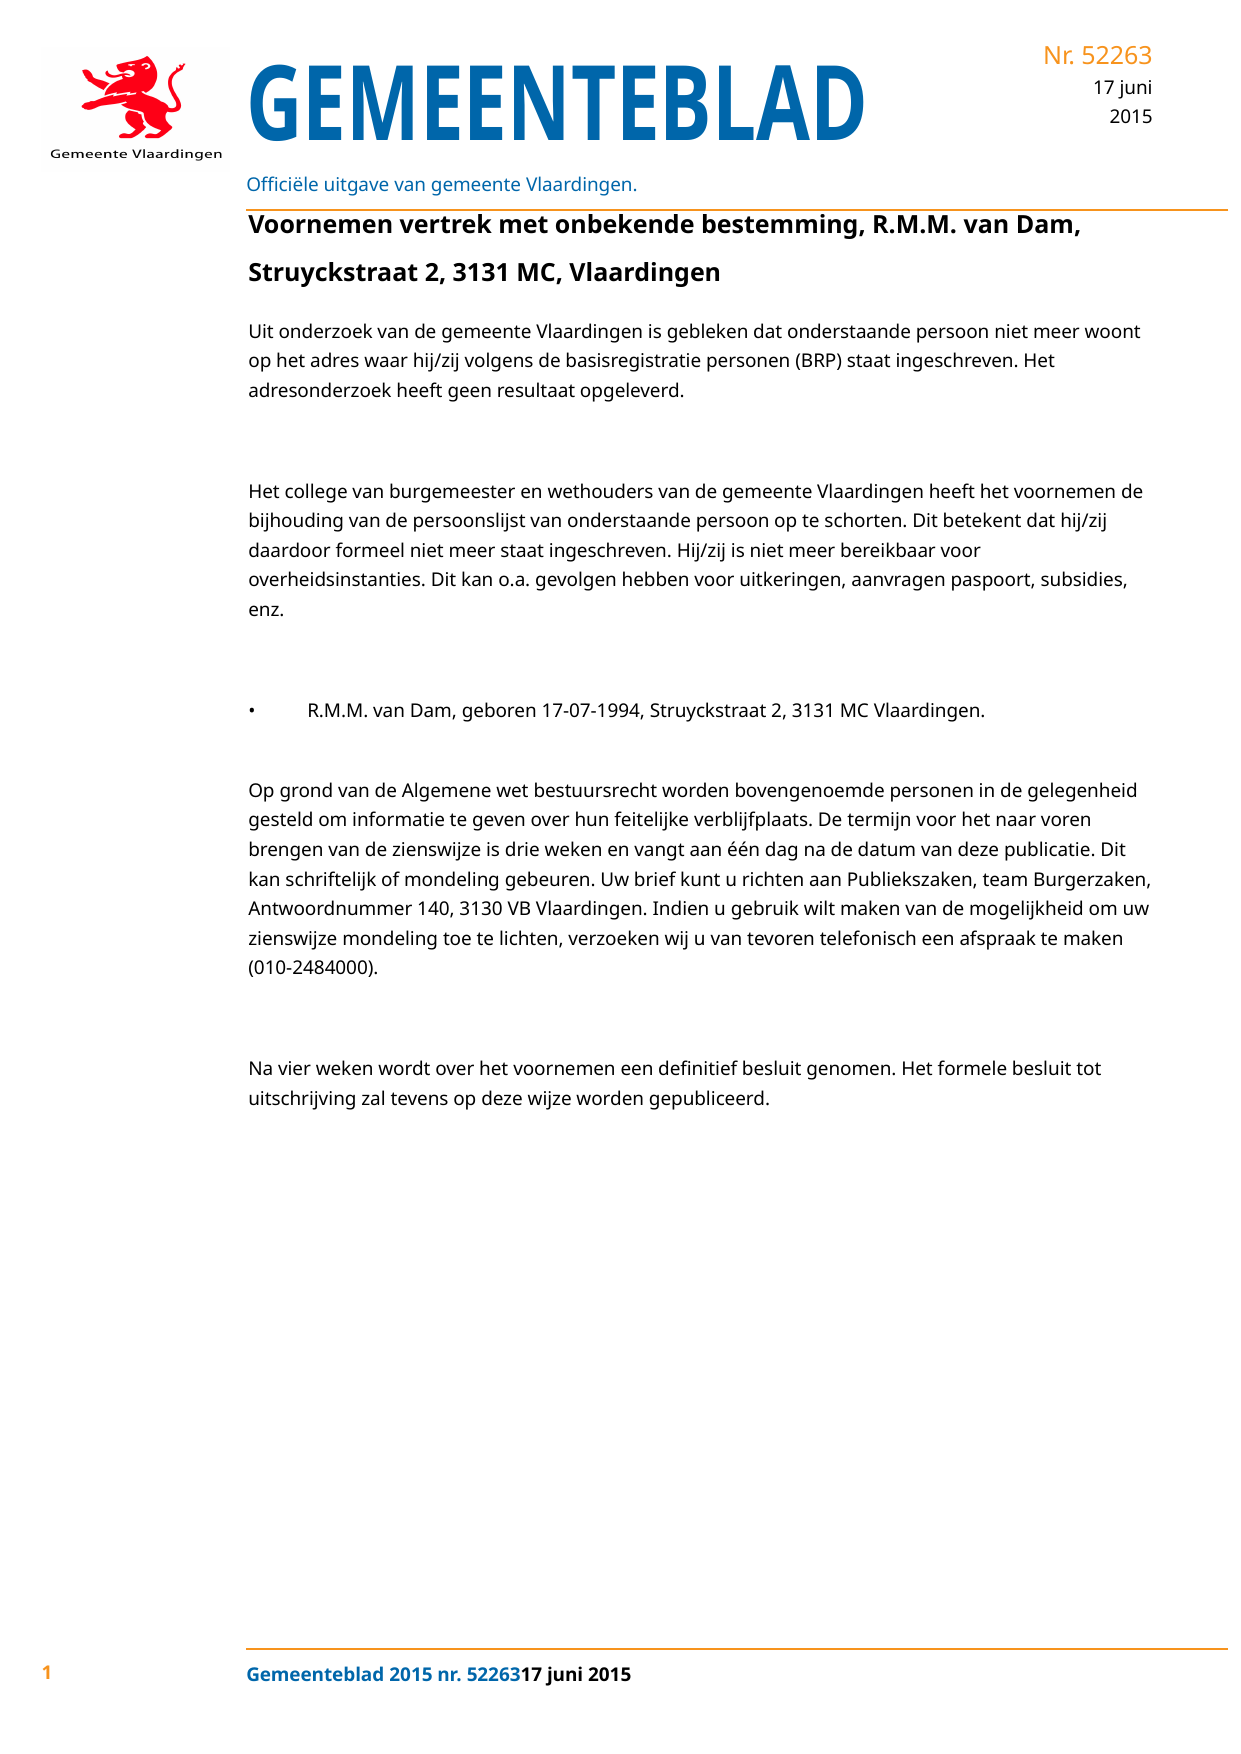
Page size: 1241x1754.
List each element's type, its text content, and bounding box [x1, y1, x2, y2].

text Het college van burgemeester en wethouders van de gemeente Vlaardingen heeft het voornemen de bijhouding van de persoonslijst van onderstaande persoon op te schorten. Dit betekent dat hij/zij daardoor formeel niet meer staat ingeschreven. Hij/zij is niet meer bereikbaar voor overheidsinstanties. Dit kan o.a. gevolgen hebben voor uitkeringen, aanvragen paspoort, subsidies, enz. [248, 478, 1152, 622]
text Op grond van de Algemene wet bestuursrecht worden bovengenoemde personen in de gelegenheid gesteld om informatie te geven over hun feitelijke verblijfplaats. De termijn voor het naar voren brengen van de zienswijze is drie weken en vangt aan één dag na de datum van deze publicatie. Dit kan schriftelijk of mondeling gebeuren. Uw brief kunt u richten aan Publiekszaken, team Burgerzaken, Antwoordnummer 140, 3130 VB Vlaardingen. Indien u gebruik wilt maken van de mogelijkheid om uw zienswijze mondeling toe te lichten, verzoeken wij u van tevoren telefonisch een afspraak te maken (010-2484000). [248, 777, 1152, 980]
text Uit onderzoek van de gemeente Vlaardingen is gebleken dat onderstaande persoon niet meer woont op het adres waar hij/zij volgens de basisregistratie personen (BRP) staat ingeschreven. Het adresonderzoek heeft geen resultaat opgeleverd. [248, 318, 1152, 403]
list R.M.M. van Dam, geboren 17-07-1994, Struyckstraat 2, 3131 MC Vlaardingen. [248, 697, 1152, 723]
text Na vier weken wordt over het voornemen een definitief besluit genomen. Het formele besluit tot uitschrijving zal tevens op deze wijze worden gepubliceerd. [248, 1055, 1152, 1111]
text Voornemen vertrek met onbekende bestemming, R.M.M. van Dam, Struyckstraat 2, 3131 MC, Vlaardingen [248, 211, 1152, 288]
picture [41, 47, 231, 172]
